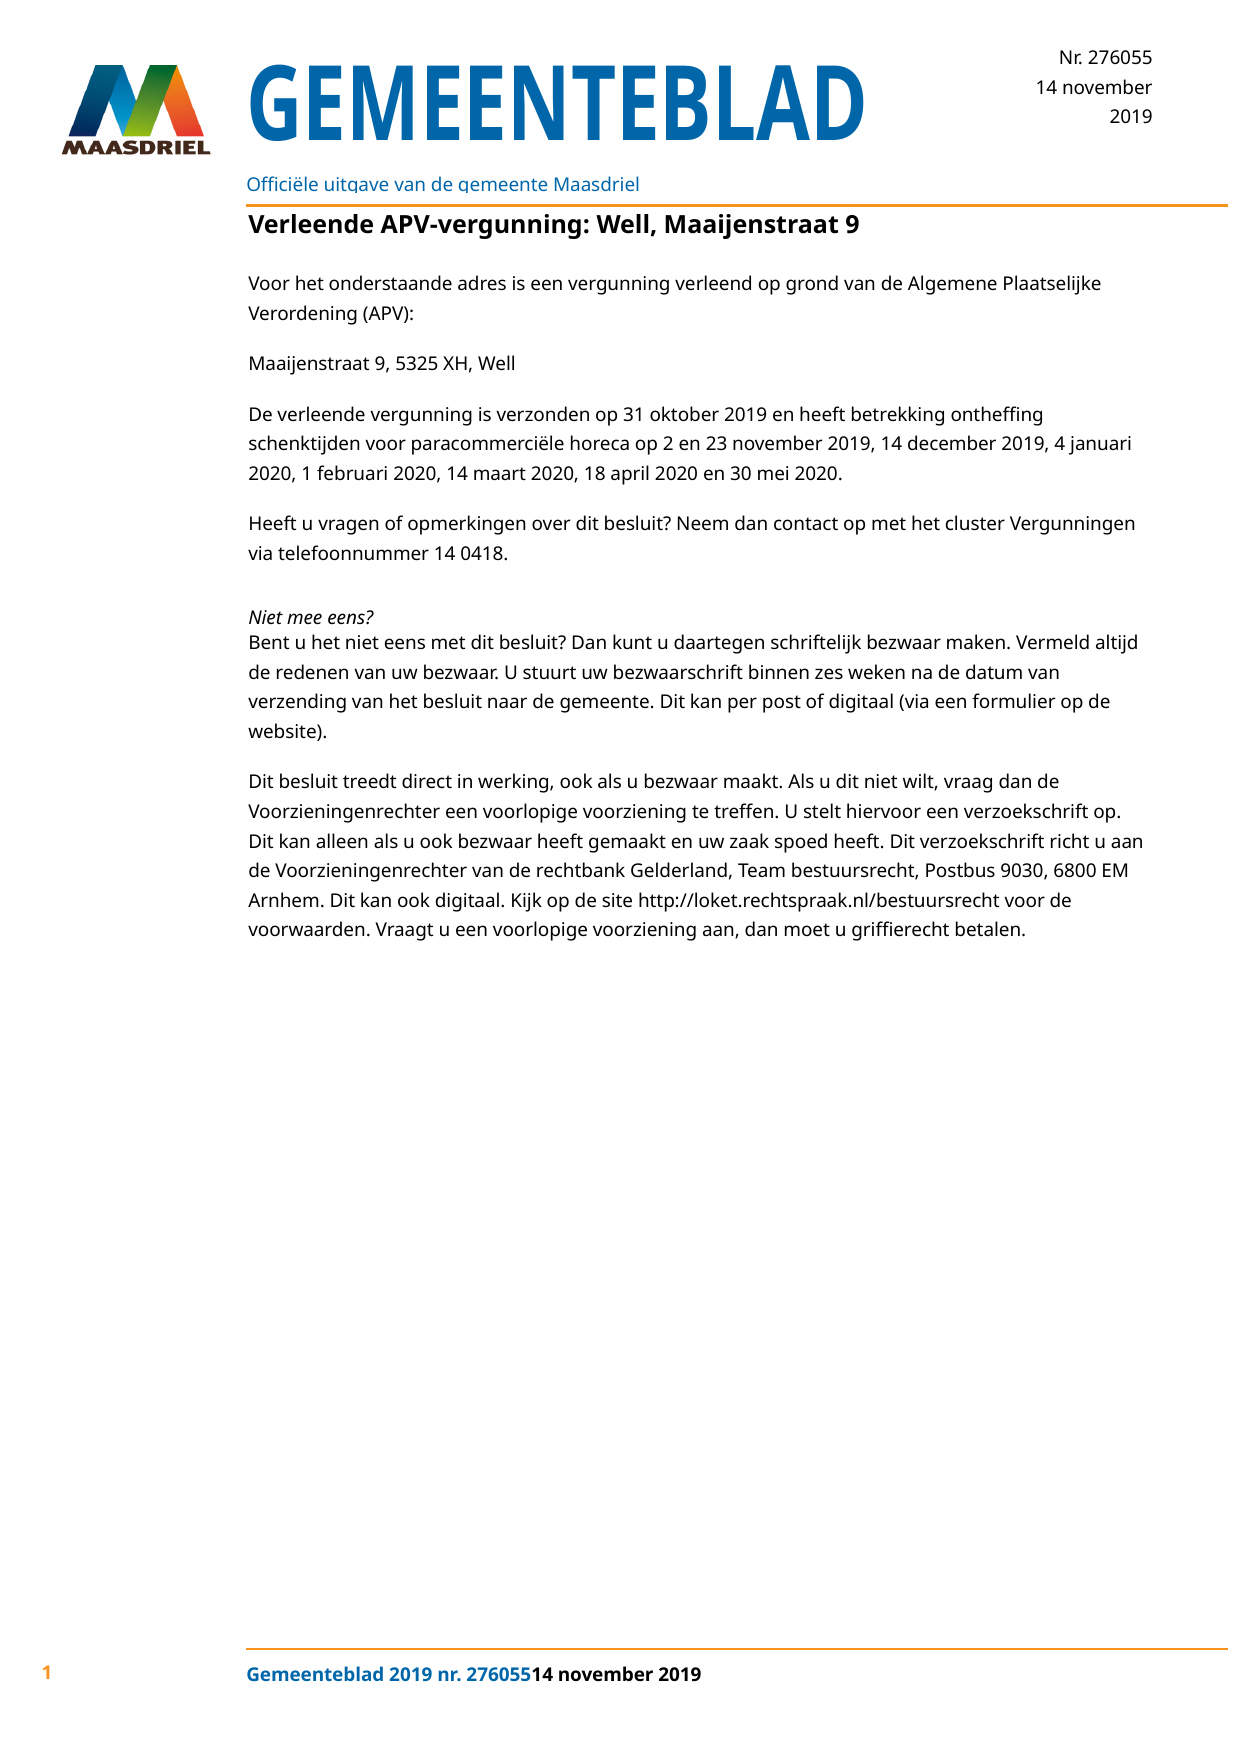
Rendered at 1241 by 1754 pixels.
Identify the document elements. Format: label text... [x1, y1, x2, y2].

picture [41, 47, 231, 172]
text Heeft u vragen of opmerkingen over dit besluit? Neem dan contact op met het cluster Vergunningen via telefoonnummer 14 0418. [248, 510, 1152, 566]
text Bent u het niet eens met dit besluit? Dan kunt u daartegen schriftelijk bezwaar maken. Vermeld altijd de redenen van uw bezwaar. U stuurt uw bezwaarschrift binnen zes weken na de datum van verzending van het besluit naar de gemeente. Dit kan per post of digitaal (via een formulier op de website). [248, 629, 1152, 744]
text Dit besluit treedt direct in werking, ook als u bezwaar maakt. Als u dit niet wilt, vraag dan de Voorzieningenrechter een voorlopige voorziening te treffen. U stelt hiervoor een verzoekschrift op. Dit kan alleen als u ook bezwaar heeft gemaakt en uw zaak spoed heeft. Dit verzoekschrift richt u aan de Voorzieningenrechter van de rechtbank Gelderland, Team bestuursrecht, Postbus 9030, 6800 EM Arnhem. Dit kan ook digitaal. Kijk op de site http://loket.rechtspraak.nl/bestuursrecht voor de voorwaarden. Vraagt u een voorlopige voorziening aan, dan moet u griffierecht betalen. [248, 769, 1152, 942]
text De verleende vergunning is verzonden op 31 oktober 2019 en heeft betrekking ontheffing schenktijden voor paracommerciële horeca op 2 en 23 november 2019, 14 december 2019, 4 januari 2020, 1 februari 2020, 14 maart 2020, 18 april 2020 en 30 mei 2020. [248, 401, 1152, 486]
text Niet mee eens? [248, 604, 1152, 629]
text Voor het onderstaande adres is een vergunning verleend op grond van de Algemene Plaatselijke Verordening (APV): [248, 270, 1152, 326]
text Verleende APV-vergunning: Well, Maaijenstraat 9 [248, 207, 1152, 241]
text Maaijenstraat 9, 5325 XH, Well [248, 350, 1152, 376]
